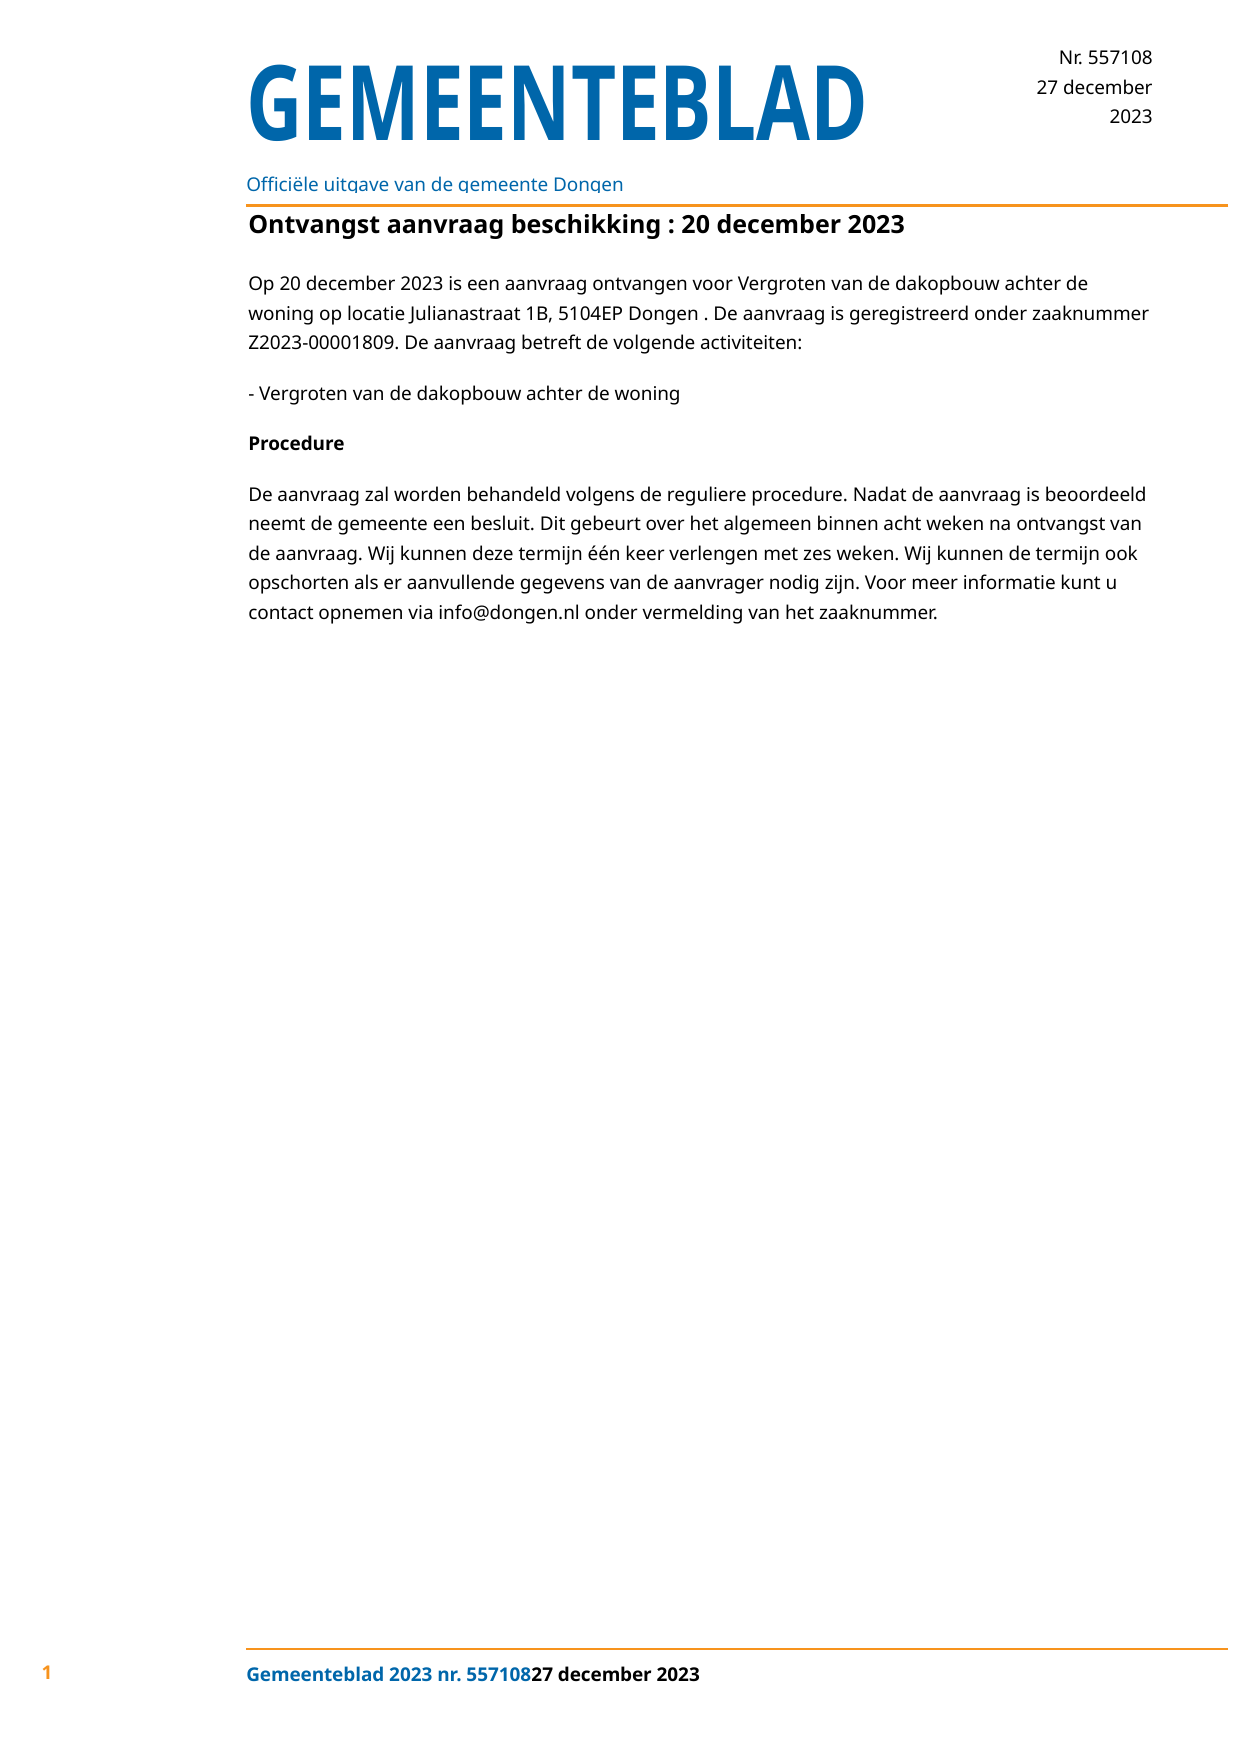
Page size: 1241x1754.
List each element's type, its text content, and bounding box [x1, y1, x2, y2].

text Ontvangst aanvraag beschikking : 20 december 2023 [248, 207, 1152, 241]
picture [41, 47, 231, 172]
text Procedure [248, 430, 1152, 456]
text - Vergroten van de dakopbouw achter de woning [248, 380, 1152, 406]
text Op 20 december 2023 is een aanvraag ontvangen voor Vergroten van de dakopbouw achter de woning op locatie Julianastraat 1B, 5104EP Dongen . De aanvraag is geregistreerd onder zaaknummer Z2023-00001809. De aanvraag betreft de volgende activiteiten: [248, 270, 1152, 355]
text De aanvraag zal worden behandeld volgens de reguliere procedure. Nadat de aanvraag is beoordeeld neemt de gemeente een besluit. Dit gebeurt over het algemeen binnen acht weken na ontvangst van de aanvraag. Wij kunnen deze termijn één keer verlengen met zes weken. Wij kunnen de termijn ook opschorten als er aanvullende gegevens van de aanvrager nodig zijn. Voor meer informatie kunt u contact opnemen via info@dongen.nl onder vermelding van het zaaknummer. [248, 481, 1152, 625]
